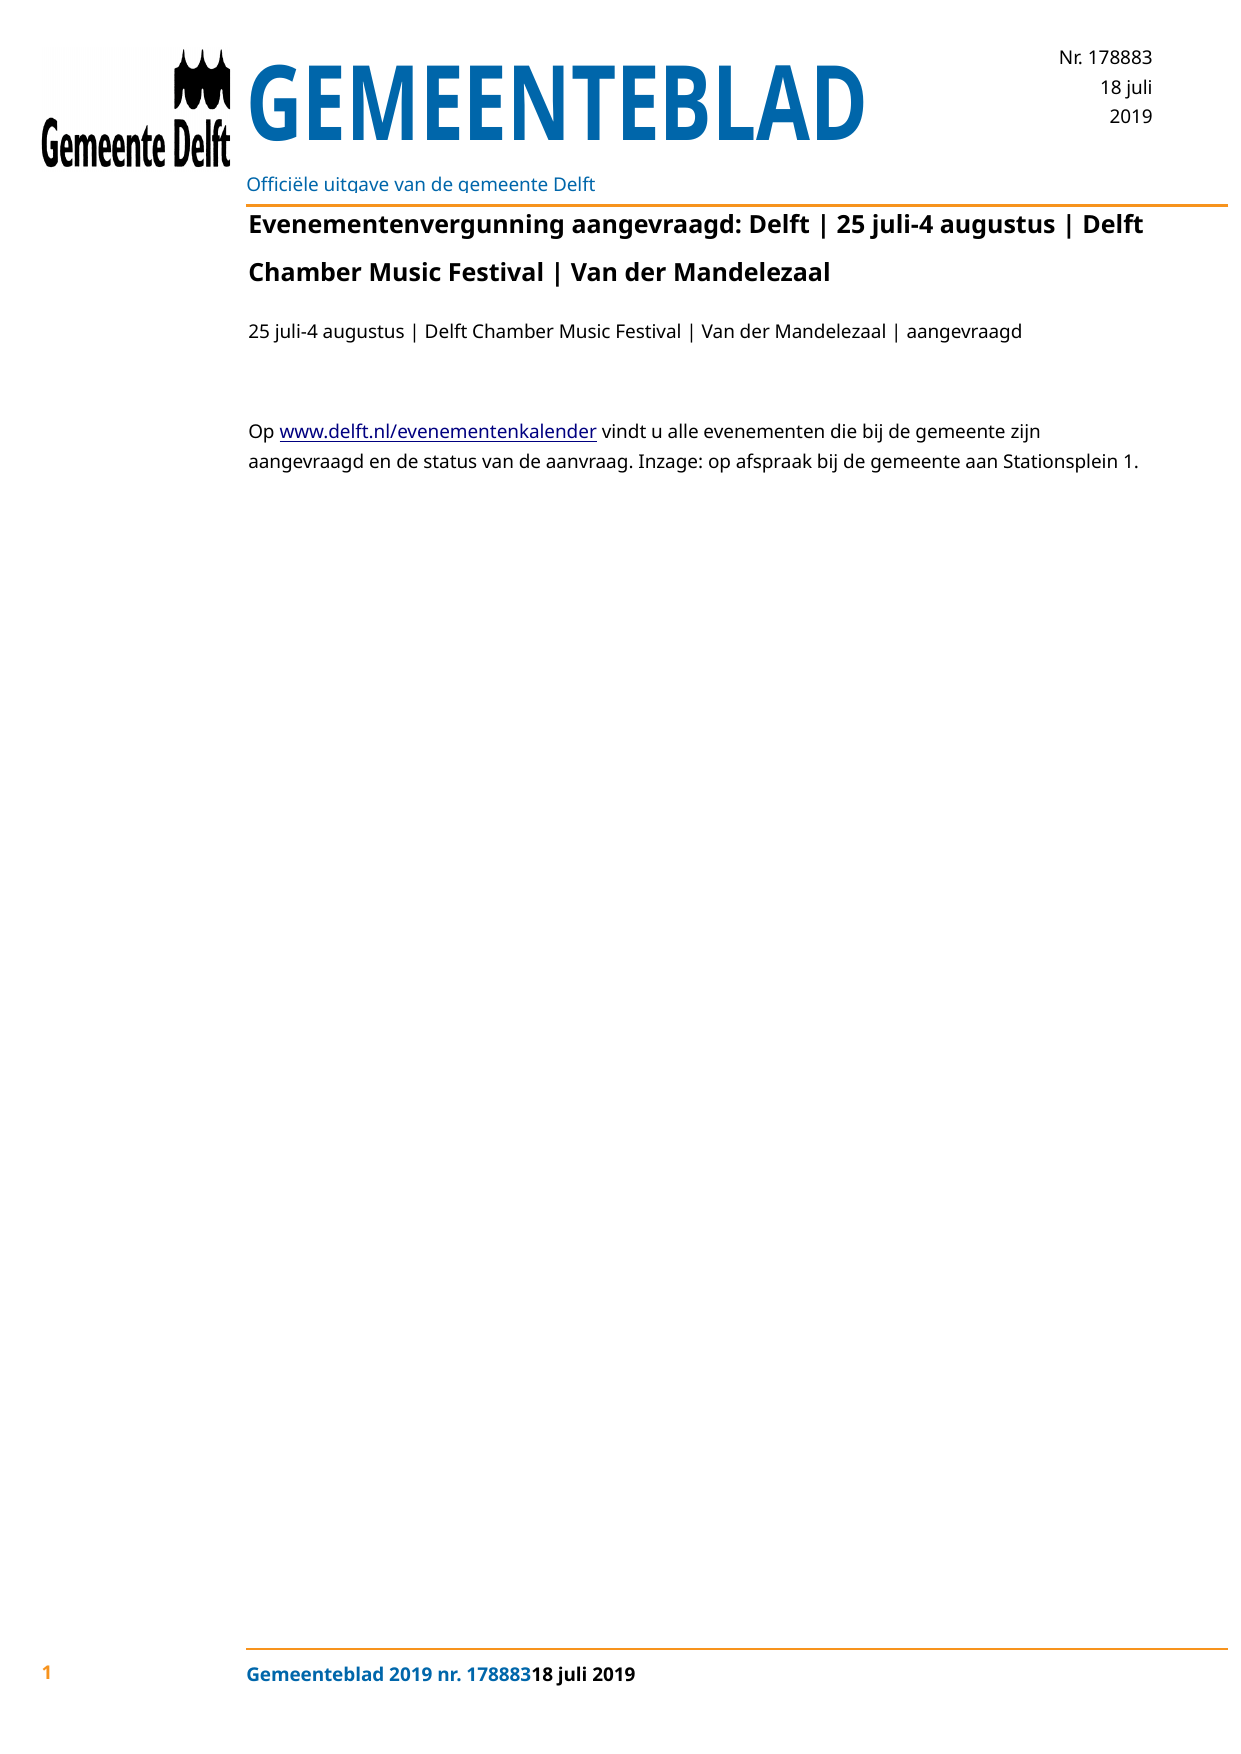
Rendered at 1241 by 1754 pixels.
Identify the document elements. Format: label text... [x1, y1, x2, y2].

text Evenementenvergunning aangevraagd: Delft | 25 juli-4 augustus | Delft Chamber Music Festival | Van der Mandelezaal [248, 207, 1152, 288]
text 25 juli-4 augustus | Delft Chamber Music Festival | Van der Mandelezaal | aangevraagd [248, 318, 1152, 344]
picture [41, 47, 231, 172]
text Op www.delft.nl/evenementenkalender vindt u alle evenementen die bij de gemeente zijn aangevraagd en de status van de aanvraag. Inzage: op afspraak bij de gemeente aan Stationsplein 1. [248, 419, 1152, 474]
